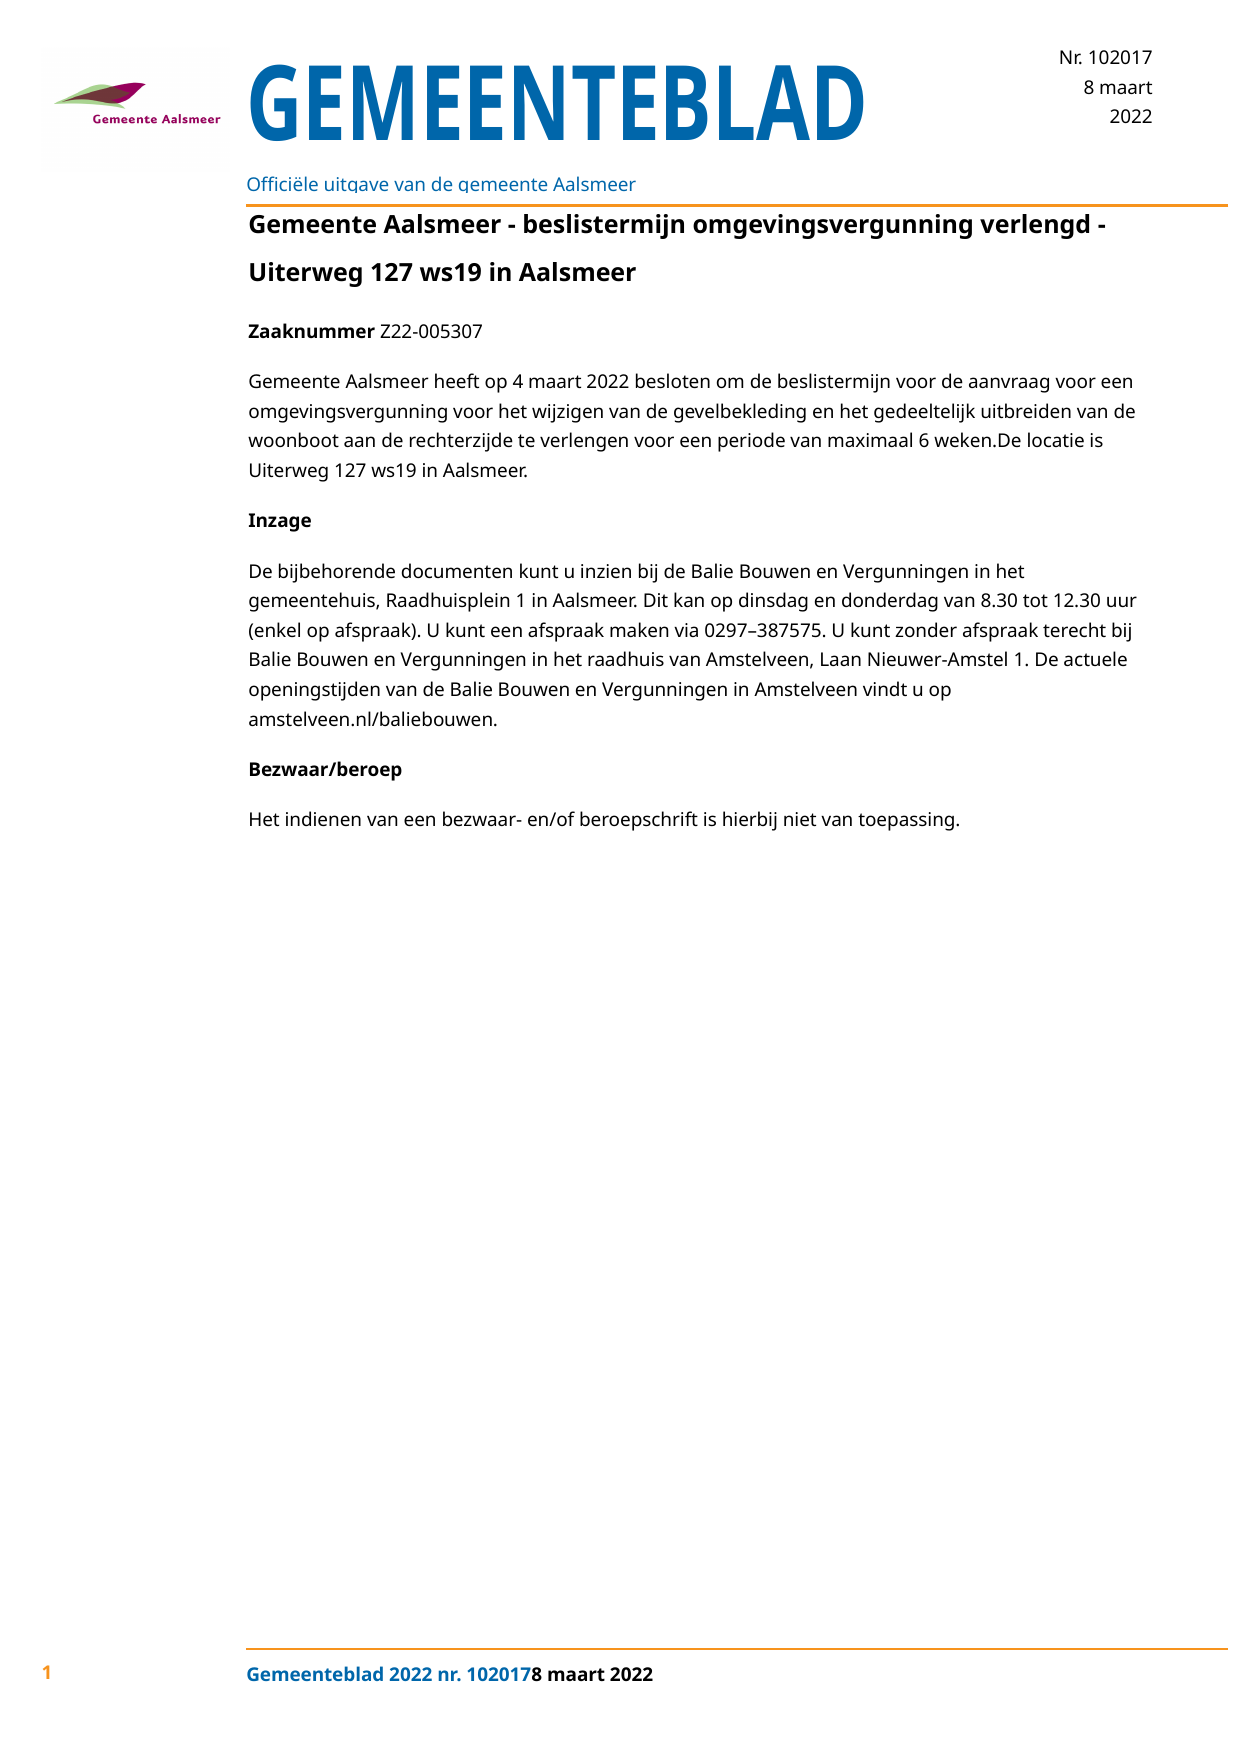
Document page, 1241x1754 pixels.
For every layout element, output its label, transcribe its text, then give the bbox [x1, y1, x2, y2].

text Inzage [248, 507, 1152, 533]
picture [41, 47, 231, 172]
text Gemeente Aalsmeer heeft op 4 maart 2022 besloten om de beslistermijn voor de aanvraag voor een omgevingsvergunning voor het wijzigen van de gevelbekleding en het gedeeltelijk uitbreiden van de woonboot aan de rechterzijde te verlengen voor een periode van maximaal 6 weken.De locatie is Uiterweg 127 ws19 in Aalsmeer. [248, 368, 1152, 483]
text Gemeente Aalsmeer - beslistermijn omgevingsvergunning verlengd - Uiterweg 127 ws19 in Aalsmeer [248, 207, 1152, 288]
text Het indienen van een bezwaar- en/of beroepschrift is hierbij niet van toepassing. [248, 807, 1152, 832]
text Zaaknummer Z22-005307 [248, 318, 1152, 344]
text De bijbehorende documenten kunt u inzien bij de Balie Bouwen en Vergunningen in het gemeentehuis, Raadhuisplein 1 in Aalsmeer. Dit kan op dinsdag en donderdag van 8.30 tot 12.30 uur (enkel op afspraak). U kunt een afspraak maken via 0297–387575. U kunt zonder afspraak terecht bij Balie Bouwen en Vergunningen in het raadhuis van Amstelveen, Laan Nieuwer-Amstel 1. De actuele openingstijden van de Balie Bouwen en Vergunningen in Amstelveen vindt u op amstelveen.nl/baliebouwen. [248, 558, 1152, 732]
text Bezwaar/beroep [248, 756, 1152, 782]
